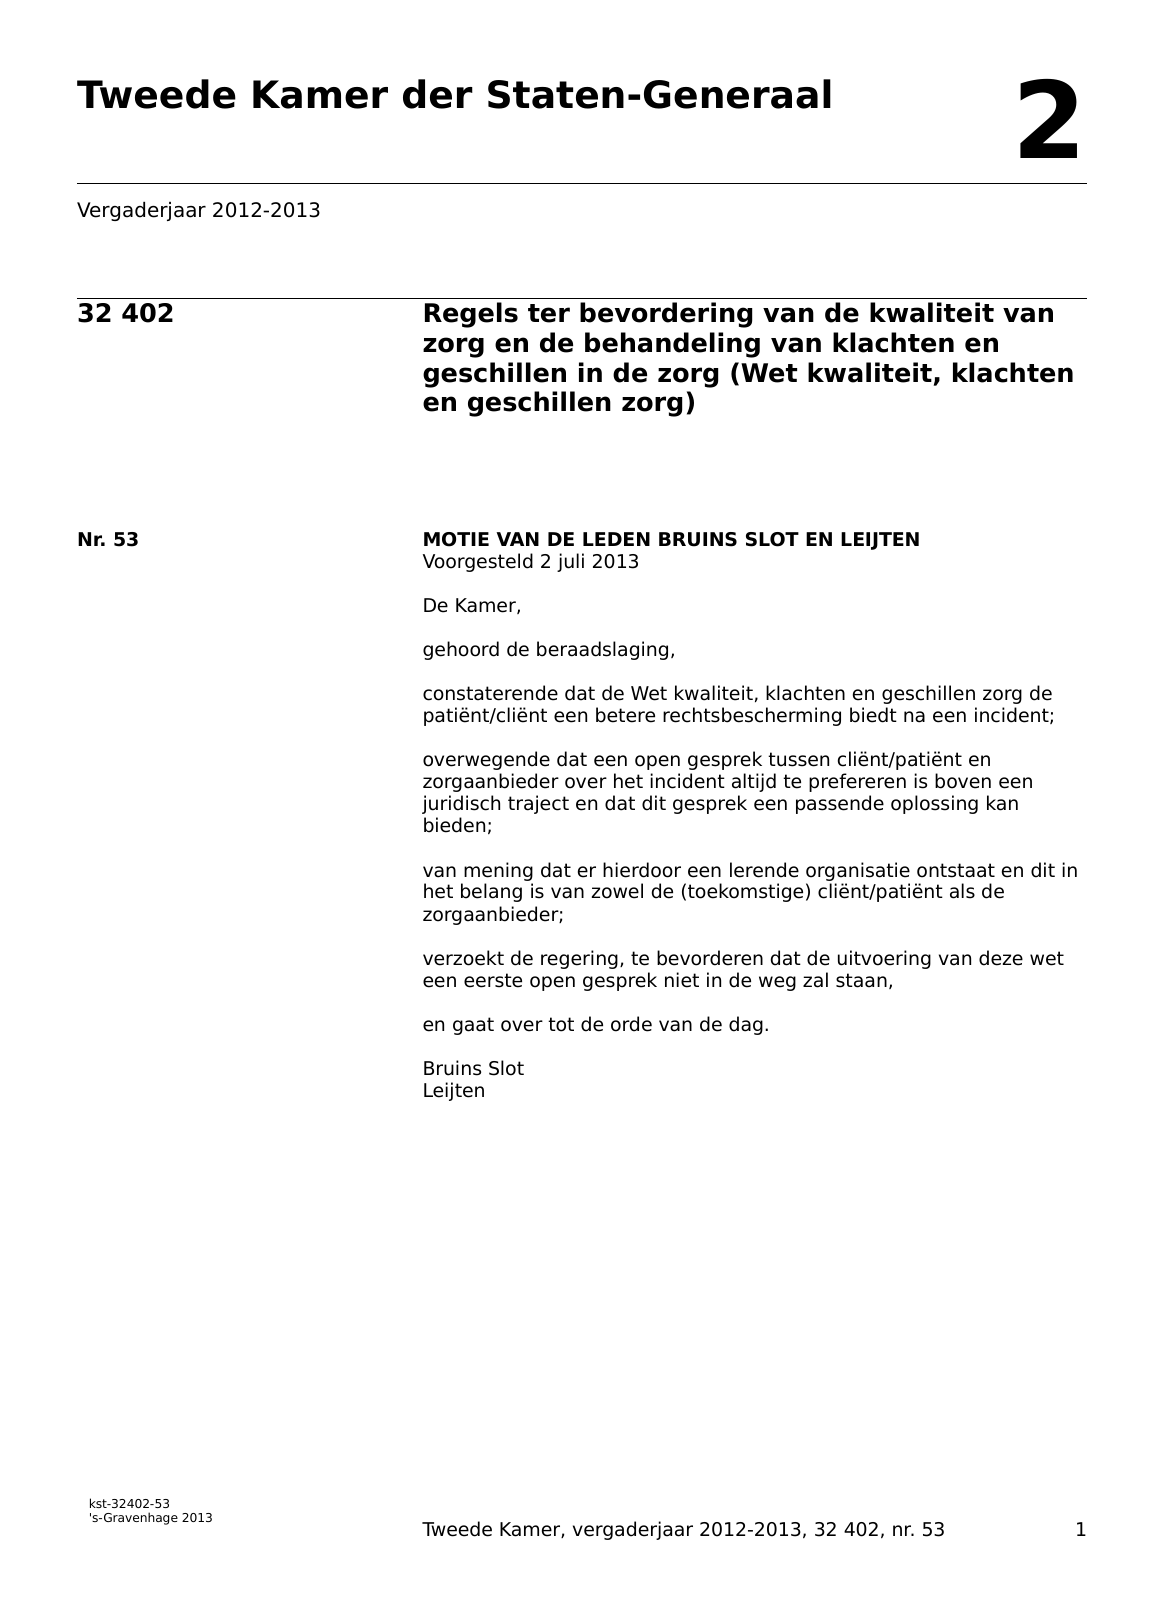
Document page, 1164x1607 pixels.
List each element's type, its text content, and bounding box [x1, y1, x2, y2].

table_header Tweede Kamer der Staten-Generaal [77, 59, 886, 183]
text Voorgesteld 2 juli 2013 [422, 551, 1087, 573]
table_header 2 [886, 59, 1087, 183]
text kst-32402-53 [88, 1497, 323, 1511]
text van mening dat er hierdoor een lerende organisatie ontstaat en dit in het belang is van zowel de (toekomstige) cliënt/patiënt als de zorgaanbieder; [422, 859, 1087, 925]
table_cell Vergaderjaar 2012-2013 [77, 184, 1087, 298]
text De Kamer, [422, 595, 1087, 617]
text verzoekt de regering, te bevorderen dat de uitvoering van deze wet een eerste open gesprek niet in de weg zal staan, [422, 948, 1087, 992]
text overwegende dat een open gesprek tussen cliënt/patiënt en zorgaanbieder over het incident altijd te prefereren is boven een juridisch traject en dat dit gesprek een passende oplossing kan bieden; [422, 749, 1087, 837]
text 's-Gravenhage 2013 [88, 1511, 323, 1525]
text Bruins Slot [422, 1058, 1087, 1080]
text Leijten [422, 1080, 1087, 1102]
text constaterende dat de Wet kwaliteit, klachten en geschillen zorg de patiënt/cliënt een betere rechtsbescherming biedt na een incident; [422, 683, 1087, 727]
subtitle Nr. 53 MOTIE VAN DE LEDEN BRUINS SLOT EN LEIJTEN [77, 529, 1087, 551]
text gehoord de beraadslaging, [422, 639, 1087, 661]
subtitle 32 402 Regels ter bevordering van de kwaliteit van zorg en de behandeling van klachten en geschillen in de zorg (Wet kwaliteit, klachten en geschillen zorg) [77, 299, 1087, 418]
text en gaat over tot de orde van de dag. [422, 1014, 1087, 1036]
